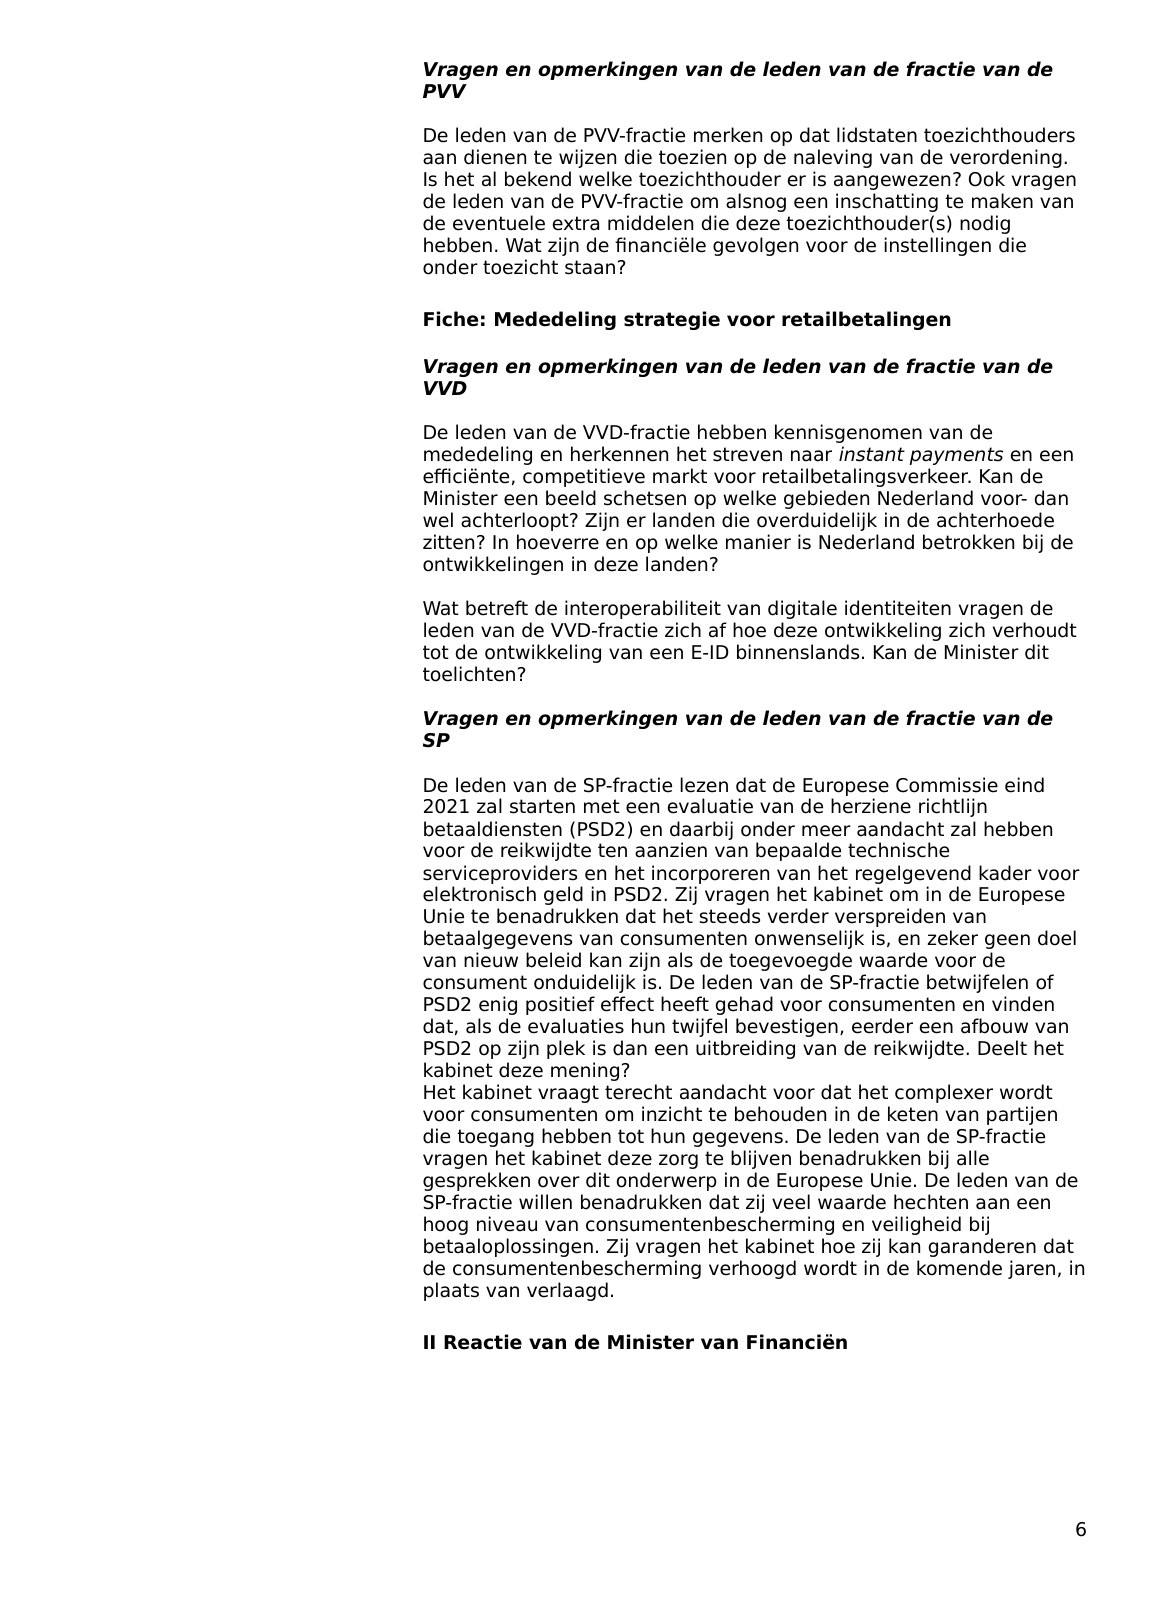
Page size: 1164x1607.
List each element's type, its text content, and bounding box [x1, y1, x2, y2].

subtitle Fiche: Mededeling strategie voor retailbetalingen [422, 309, 1087, 331]
text Wat betreft de interoperabiliteit van digitale identiteiten vragen de leden van de VVD-fractie zich af hoe deze ontwikkeling zich verhoudt tot de ontwikkeling van een E-ID binnenslands. Kan de Minister dit toelichten? [422, 598, 1087, 686]
text De leden van de PVV-fractie merken op dat lidstaten toezichthouders aan dienen te wijzen die toezien op de naleving van de verordening. Is het al bekend welke toezichthouder er is aangewezen? Ook vragen de leden van de PVV-fractie om alsnog een inschatting te maken van de eventuele extra middelen die deze toezichthouder(s) nodig hebben. Wat zijn de financiële gevolgen voor de instellingen die onder toezicht staan? [422, 125, 1087, 279]
text De leden van de SP-fractie lezen dat de Europese Commissie eind 2021 zal starten met een evaluatie van de herziene richtlijn betaaldiensten (PSD2) en daarbij onder meer aandacht zal hebben voor de reikwijdte ten aanzien van bepaalde technische serviceproviders en het incorporeren van het regelgevend kader voor elektronisch geld in PSD2. Zij vragen het kabinet om in de Europese Unie te benadrukken dat het steeds verder verspreiden van betaalgegevens van consumenten onwenselijk is, en zeker geen doel van nieuw beleid kan zijn als de toegevoegde waarde voor de consument onduidelijk is. De leden van de SP-fractie betwijfelen of PSD2 enig positief effect heeft gehad voor consumenten en vinden dat, als de evaluaties hun twijfel bevestigen, eerder een afbouw van PSD2 op zijn plek is dan een uitbreiding van de reikwijdte. Deelt het kabinet deze mening? [422, 774, 1087, 1082]
subtitle Vragen en opmerkingen van de leden van de fractie van de SP [422, 708, 1087, 752]
text De leden van de VVD-fractie hebben kennisgenomen van de mededeling en herkennen het streven naar instant payments en een efficiënte, competitieve markt voor retailbetalingsverkeer. Kan de Minister een beeld schetsen op welke gebieden Nederland voor- dan wel achterloopt? Zijn er landen die overduidelijk in de achterhoede zitten? In hoeverre en op welke manier is Nederland betrokken bij de ontwikkelingen in deze landen? [422, 422, 1087, 576]
text Het kabinet vraagt terecht aandacht voor dat het complexer wordt voor consumenten om inzicht te behouden in de keten van partijen die toegang hebben tot hun gegevens. De leden van de SP-fractie vragen het kabinet deze zorg te blijven benadrukken bij alle gesprekken over dit onderwerp in de Europese Unie. De leden van de SP-fractie willen benadrukken dat zij veel waarde hechten aan een hoog niveau van consumentenbescherming en veiligheid bij betaaloplossingen. Zij vragen het kabinet hoe zij kan garanderen dat de consumentenbescherming verhoogd wordt in de komende jaren, in plaats van verlaagd. [422, 1082, 1087, 1302]
subtitle II Reactie van de Minister van Financiën [422, 1332, 1087, 1354]
subtitle Vragen en opmerkingen van de leden van de fractie van de PVV [422, 59, 1087, 103]
subtitle Vragen en opmerkingen van de leden van de fractie van de VVD [422, 356, 1087, 400]
